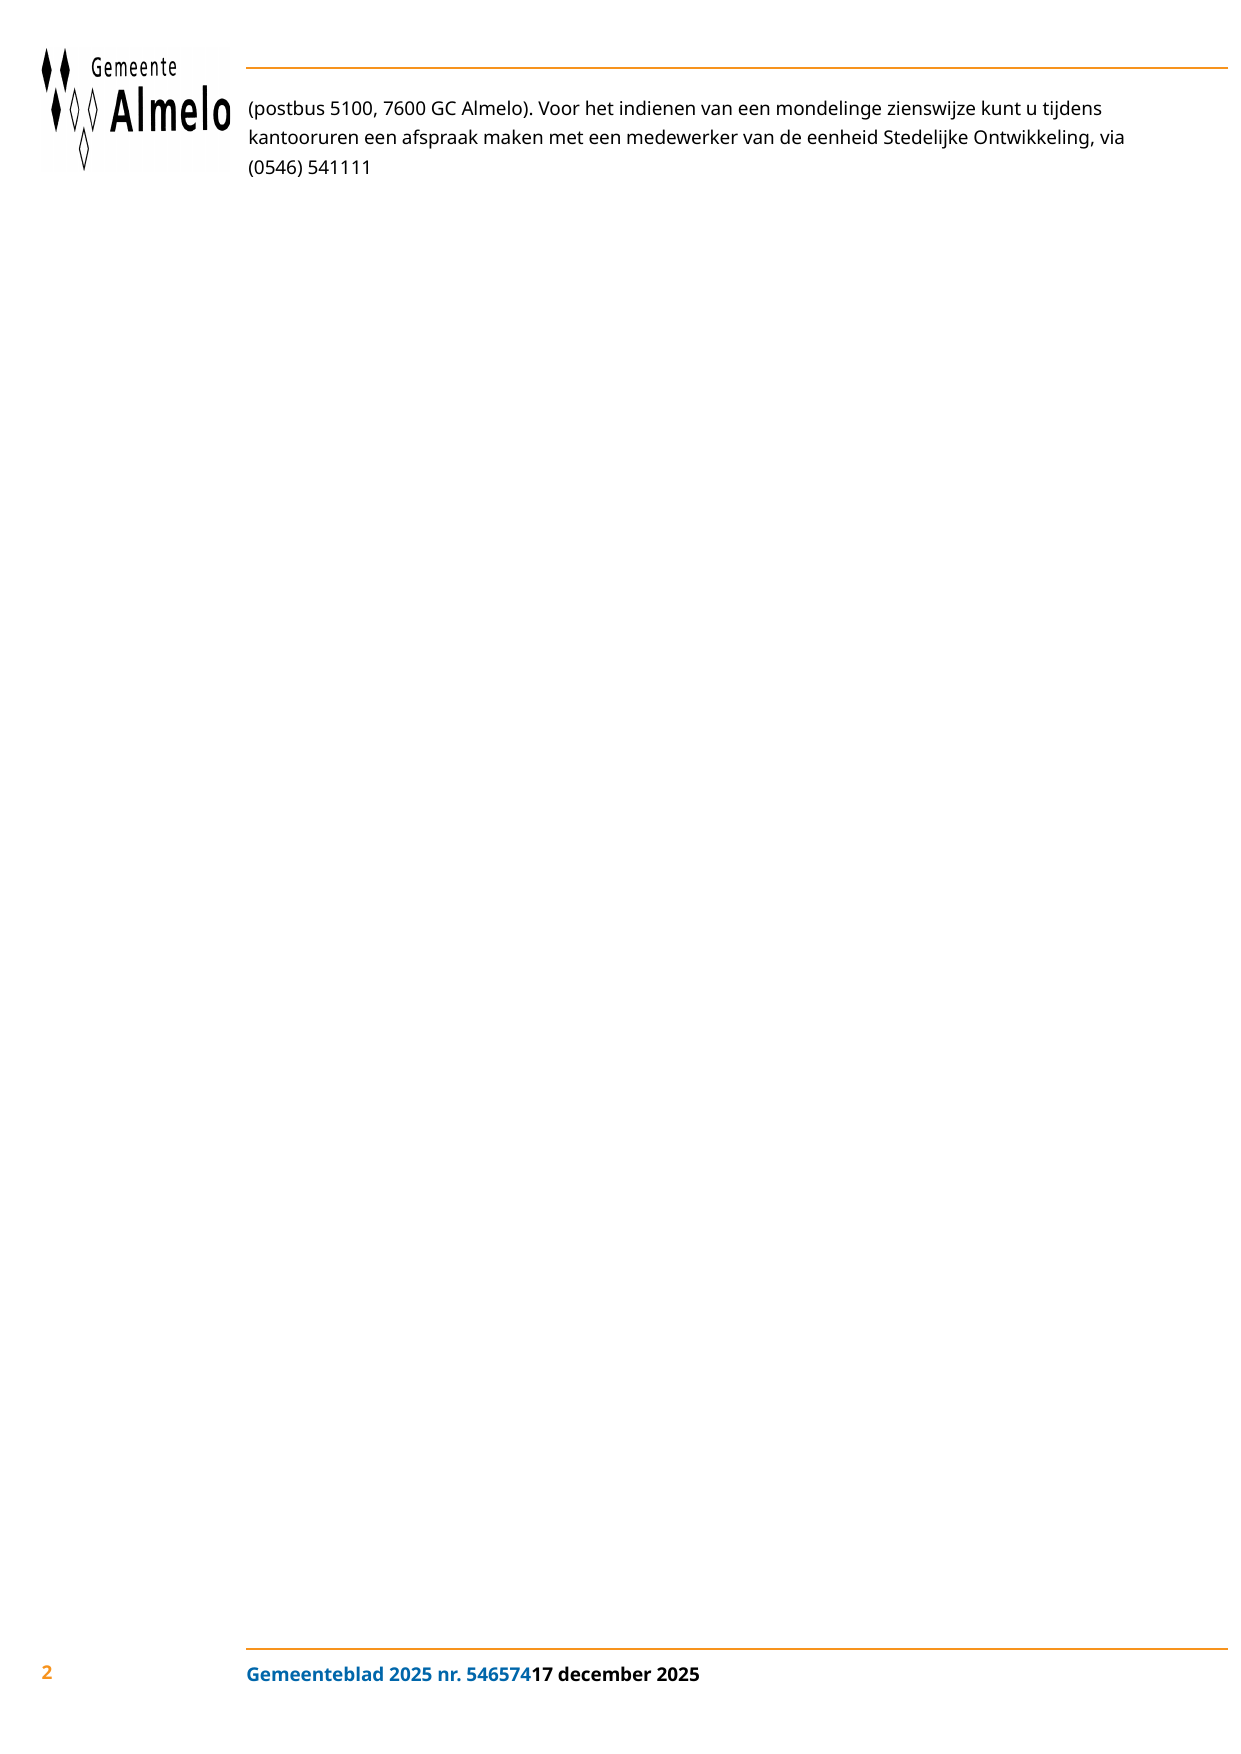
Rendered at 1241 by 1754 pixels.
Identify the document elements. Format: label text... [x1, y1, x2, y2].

text (postbus 5100, 7600 GC Almelo). Voor het indienen van een mondelinge zienswijze kunt u tijdens kantooruren een afspraak maken met een medewerker van de eenheid Stedelijke Ontwikkeling, via (0546) 541111 [248, 95, 1152, 180]
picture [41, 47, 231, 172]
